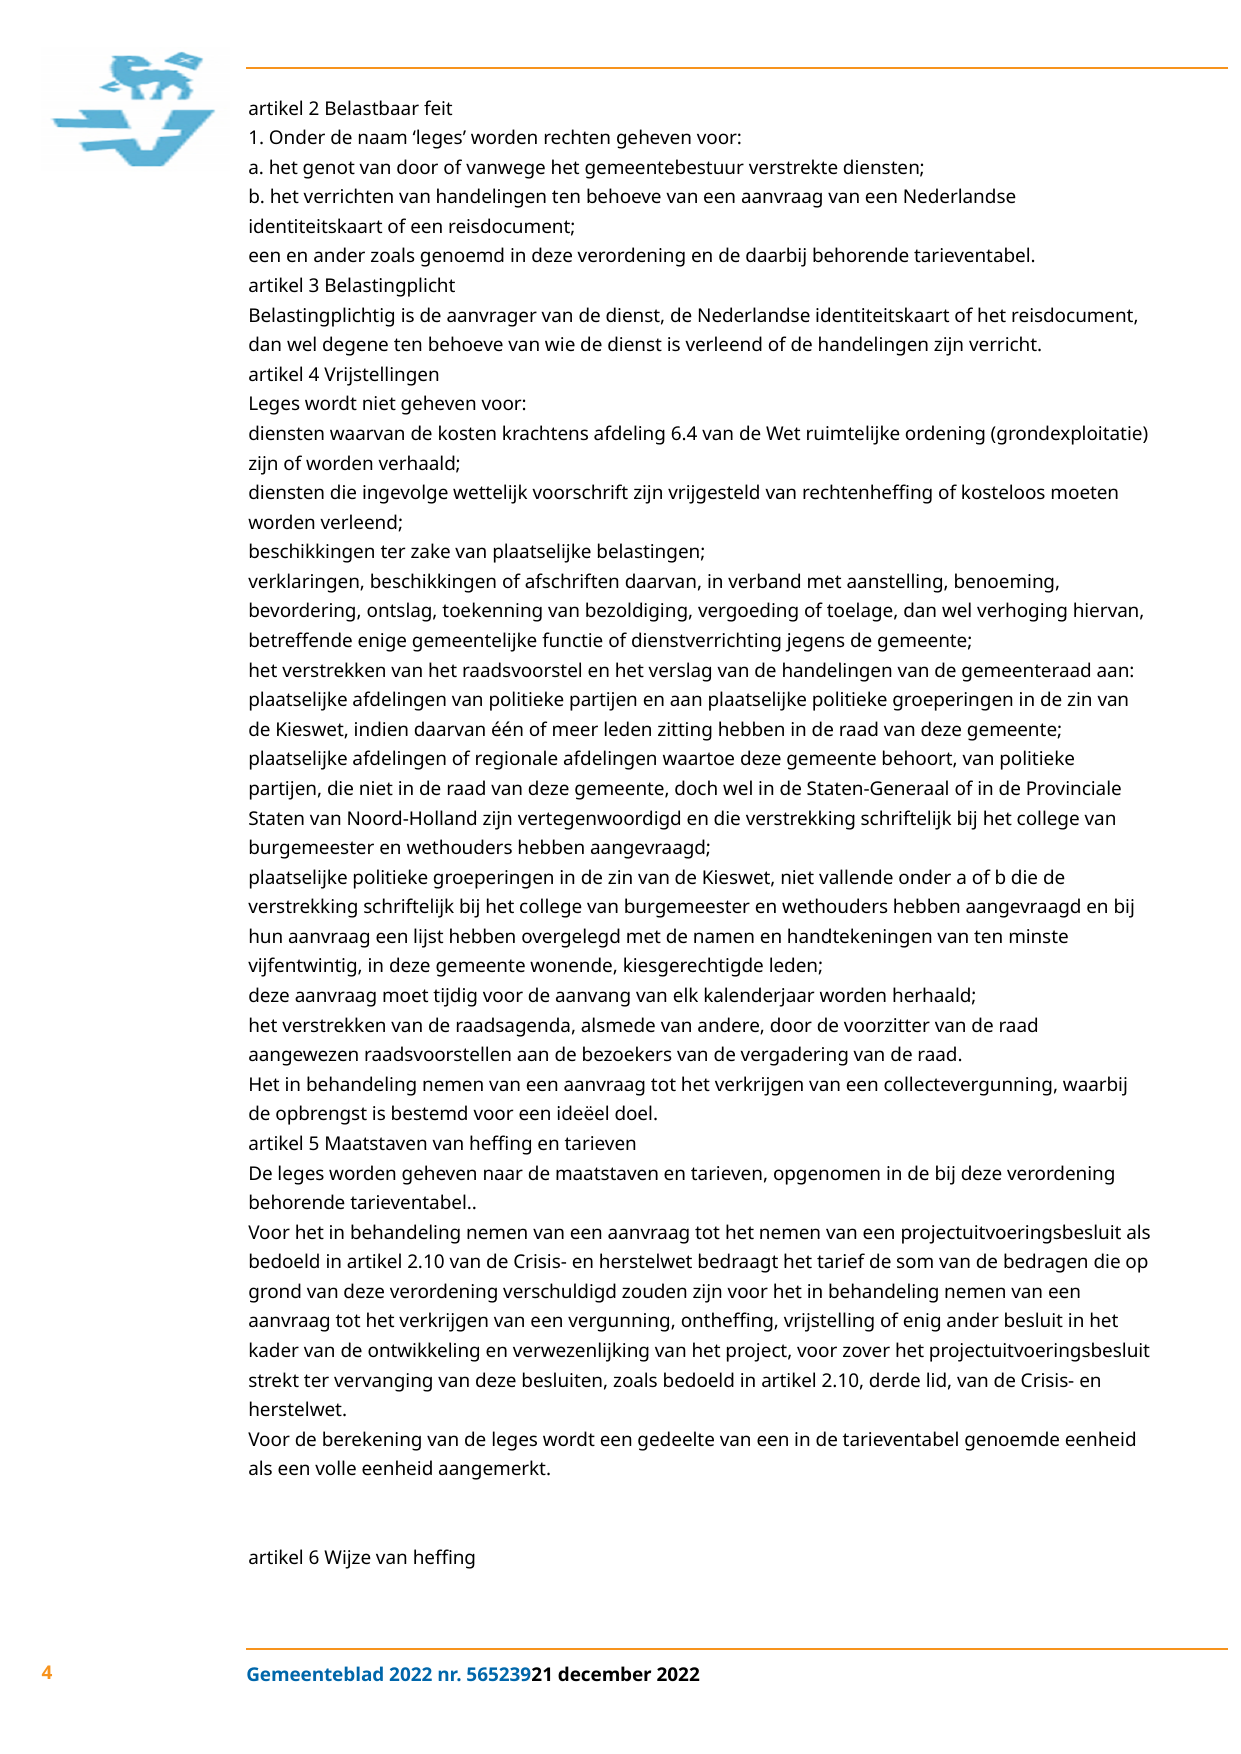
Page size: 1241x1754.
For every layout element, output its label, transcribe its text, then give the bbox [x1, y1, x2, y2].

text plaatselijke afdelingen of regionale afdelingen waartoe deze gemeente behoort, van politieke partijen, die niet in de raad van deze gemeente, doch wel in de Staten-Generaal of in de Provinciale Staten van Noord-Holland zijn vertegenwoordigd en die verstrekking schriftelijk bij het college van burgemeester en wethouders hebben aangevraagd; [248, 746, 1152, 860]
text b. het verrichten van handelingen ten behoeve van een aanvraag van een Nederlandse identiteitskaart of een reisdocument; [248, 183, 1152, 239]
text Voor de berekening van de leges wordt een gedeelte van een in de tarieventabel genoemde eenheid als een volle eenheid aangemerkt. [248, 1426, 1152, 1481]
text Het in behandeling nemen van een aanvraag tot het verkrijgen van een collectevergunning, waarbij de opbrengst is bestemd voor een ideëel doel. [248, 1071, 1152, 1126]
text Belastingplichtig is de aanvrager van de dienst, de Nederlandse identiteitskaart of het reisdocument, dan wel degene ten behoeve van wie de dienst is verleend of de handelingen zijn verricht. [248, 302, 1152, 357]
text artikel 2 Belastbaar feit [248, 95, 1152, 121]
text diensten waarvan de kosten krachtens afdeling 6.4 van de Wet ruimtelijke ordening (grondexploitatie) zijn of worden verhaald; [248, 420, 1152, 476]
text artikel 5 Maatstaven van heffing en tarieven [248, 1130, 1152, 1156]
text plaatselijke politieke groeperingen in de zin van de Kieswet, niet vallende onder a of b die de verstrekking schriftelijk bij het college van burgemeester en wethouders hebben aangevraagd en bij hun aanvraag een lijst hebben overgelegd met de namen en handtekeningen van ten minste vijfentwintig, in deze gemeente wonende, kiesgerechtigde leden; [248, 864, 1152, 978]
text a. het genot van door of vanwege het gemeentebestuur verstrekte diensten; [248, 154, 1152, 180]
text een en ander zoals genoemd in deze verordening en de daarbij behorende tarieventabel. [248, 243, 1152, 268]
text het verstrekken van de raadsagenda, alsmede van andere, door de voorzitter van de raad aangewezen raadsvoorstellen aan de bezoekers van de vergadering van de raad. [248, 1012, 1152, 1067]
text plaatselijke afdelingen van politieke partijen en aan plaatselijke politieke groeperingen in de zin van de Kieswet, indien daarvan één of meer leden zitting hebben in de raad van deze gemeente; [248, 686, 1152, 742]
text artikel 4 Vrijstellingen [248, 361, 1152, 387]
text Voor het in behandeling nemen van een aanvraag tot het nemen van een projectuitvoeringsbesluit als bedoeld in artikel 2.10 van de Crisis- en herstelwet bedraagt het tarief de som van de bedragen die op grond van deze verordening verschuldigd zouden zijn voor het in behandeling nemen van een aanvraag tot het verkrijgen van een vergunning, ontheffing, vrijstelling of enig ander besluit in het kader van de ontwikkeling en verwezenlijking van het project, voor zover het projectuitvoeringsbesluit strekt ter vervanging van deze besluiten, zoals bedoeld in artikel 2.10, derde lid, van de Crisis- en herstelwet. [248, 1219, 1152, 1422]
text het verstrekken van het raadsvoorstel en het verslag van de handelingen van de gemeenteraad aan: [248, 657, 1152, 683]
text 1. Onder de naam ‘leges’ worden rechten geheven voor: [248, 124, 1152, 150]
text diensten die ingevolge wettelijk voorschrift zijn vrijgesteld van rechtenheffing of kosteloos moeten worden verleend; [248, 479, 1152, 535]
text Leges wordt niet geheven voor: [248, 391, 1152, 416]
text De leges worden geheven naar de maatstaven en tarieven, opgenomen in de bij deze verordening behorende tarieventabel.. [248, 1160, 1152, 1215]
picture [41, 47, 231, 172]
text deze aanvraag moet tijdig voor de aanvang van elk kalenderjaar worden herhaald; [248, 982, 1152, 1008]
text artikel 6 Wijze van heffing [248, 1544, 1152, 1570]
text beschikkingen ter zake van plaatselijke belastingen; [248, 538, 1152, 564]
text verklaringen, beschikkingen of afschriften daarvan, in verband met aanstelling, benoeming, bevordering, ontslag, toekenning van bezoldiging, vergoeding of toelage, dan wel verhoging hiervan, betreffende enige gemeentelijke functie of dienstverrichting jegens de gemeente; [248, 568, 1152, 653]
text artikel 3 Belastingplicht [248, 272, 1152, 298]
